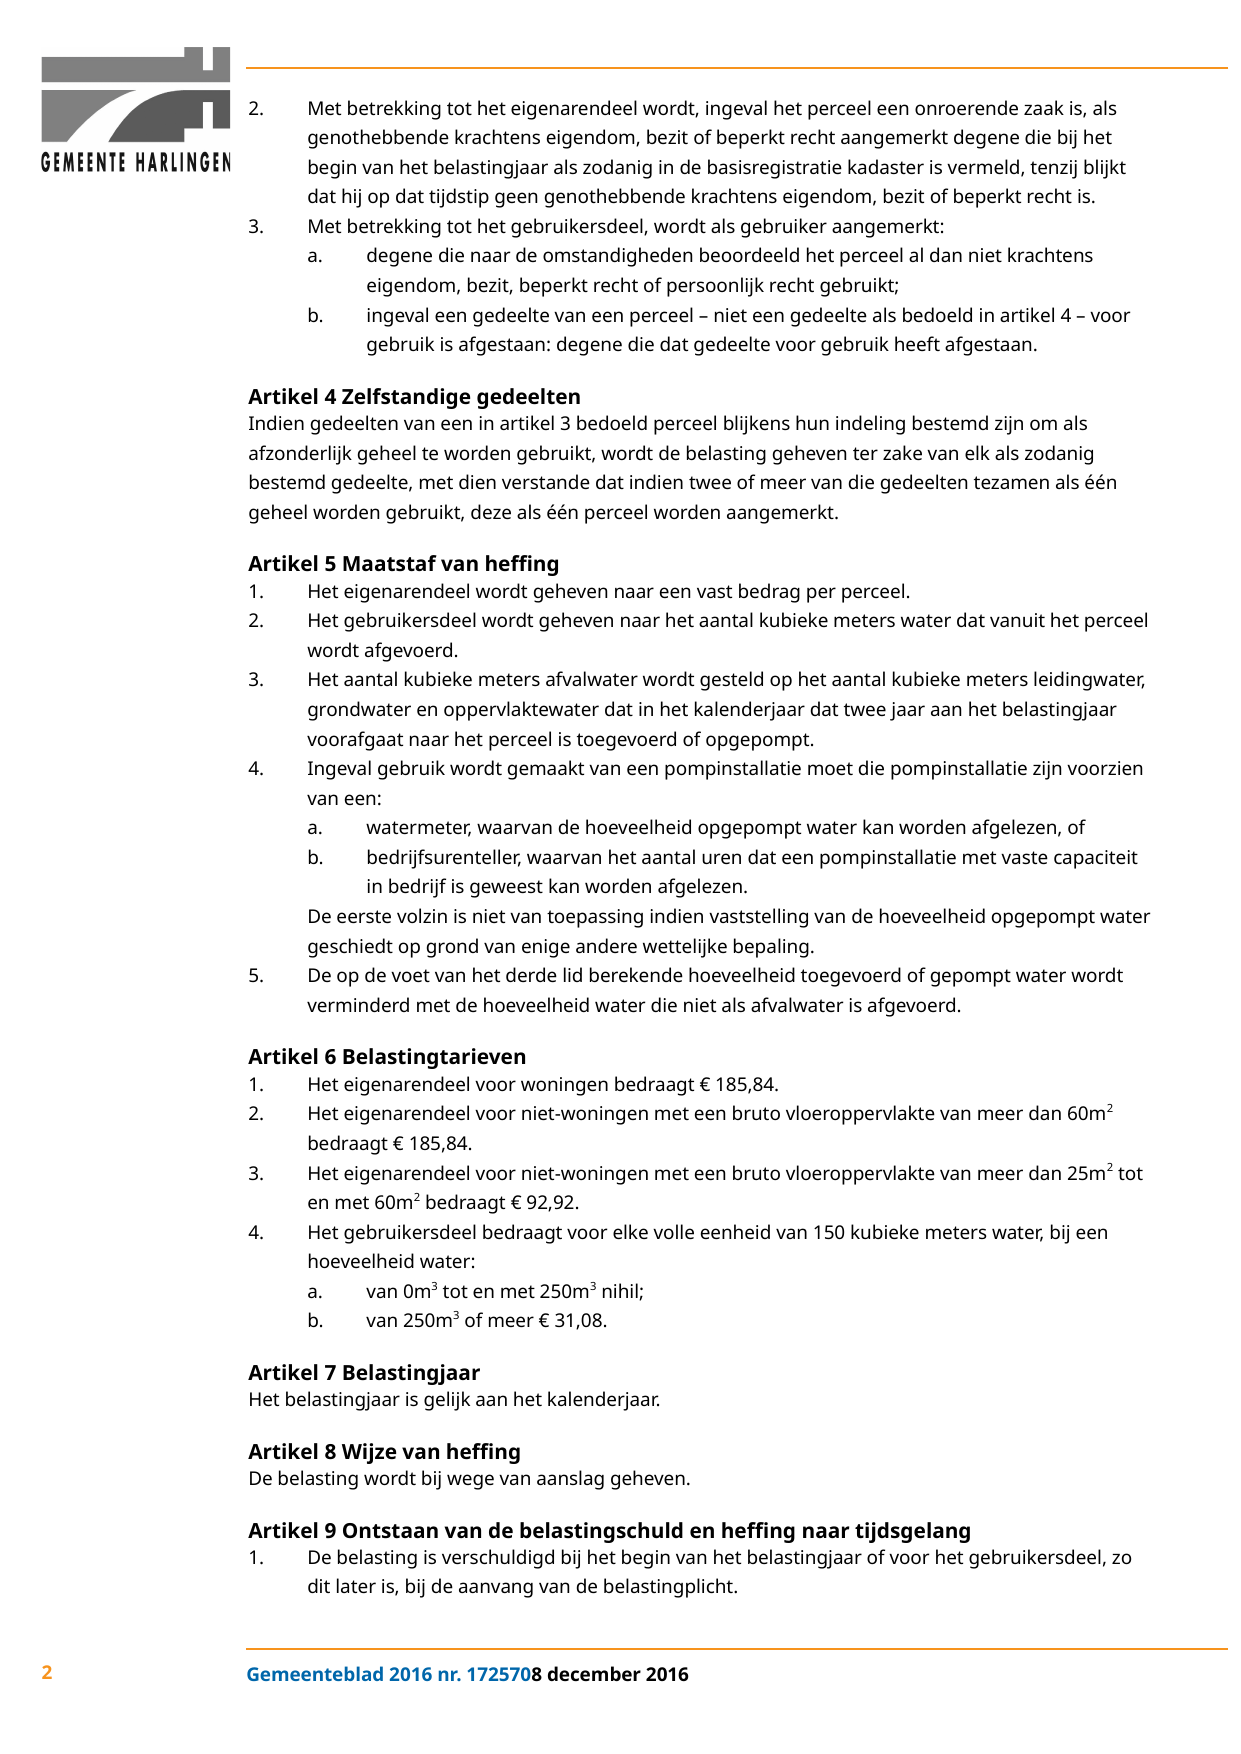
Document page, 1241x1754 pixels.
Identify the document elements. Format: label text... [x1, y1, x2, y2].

list van 250m3 of meer € 31,08. [307, 1308, 1152, 1333]
list ingeval een gedeelte van een perceel – niet een gedeelte als bedoeld in artikel 4 – voor gebruik is afgestaan: degene die dat gedeelte voor gebruik heeft afgestaan. [307, 302, 1152, 357]
list Het eigenarendeel wordt geheven naar een vast bedrag per perceel. [248, 578, 1152, 604]
text De belasting wordt bij wege van aanslag geheven. [248, 1465, 1152, 1491]
list Het gebruikersdeel bedraagt voor elke volle eenheid van 150 kubieke meters water, bij een hoeveelheid water: [248, 1219, 1152, 1274]
list Met betrekking tot het eigenarendeel wordt, ingeval het perceel een onroerende zaak is, als genothebbende krachtens eigendom, bezit of beperkt recht aangemerkt degene die bij het begin van het belastingjaar als zodanig in de basisregistratie kadaster is vermeld, tenzij blijkt dat hij op dat tijdstip geen genothebbende krachtens eigendom, bezit of beperkt recht is. [248, 95, 1152, 209]
text Artikel 4 Zelfstandige gedeelten [248, 382, 1152, 410]
list bedrijfsurenteller, waarvan het aantal uren dat een pompinstallatie met vaste capaciteit in bedrijf is geweest kan worden afgelezen. [307, 844, 1152, 899]
list Met betrekking tot het gebruikersdeel, wordt als gebruiker aangemerkt: [248, 213, 1152, 239]
list Het eigenarendeel voor niet-woningen met een bruto vloeroppervlakte van meer dan 25m2 tot en met 60m2 bedraagt € 92,92. [248, 1160, 1152, 1215]
text Artikel 8 Wijze van heffing [248, 1437, 1152, 1465]
text Artikel 5 Maatstaf van heffing [248, 549, 1152, 578]
list Het eigenarendeel voor niet-woningen met een bruto vloeroppervlakte van meer dan 60m2 bedraagt € 185,84. [248, 1101, 1152, 1156]
list Het eigenarendeel voor woningen bedraagt € 185,84. [248, 1071, 1152, 1097]
text Artikel 6 Belastingtarieven [248, 1042, 1152, 1071]
text Het belastingjaar is gelijk aan het kalenderjaar. [248, 1386, 1152, 1412]
list De belasting is verschuldigd bij het begin van het belastingjaar of voor het gebruikersdeel, zo dit later is, bij de aanvang van de belastingplicht. [248, 1544, 1152, 1599]
text Artikel 7 Belastingjaar [248, 1358, 1152, 1386]
list Ingeval gebruik wordt gemaakt van een pompinstallatie moet die pompinstallatie zijn voorzien van een: [248, 755, 1152, 811]
list Het aantal kubieke meters afvalwater wordt gesteld op het aantal kubieke meters leidingwater, grondwater en oppervlaktewater dat in het kalenderjaar dat twee jaar aan het belastingjaar voorafgaat naar het perceel is toegevoerd of opgepompt. [248, 667, 1152, 752]
list van 0m3 tot en met 250m3 nihil; [307, 1278, 1152, 1304]
list De eerste volzin is niet van toepassing indien vaststelling van de hoeveelheid opgepompt water geschiedt op grond van enige andere wettelijke bepaling. [248, 903, 1152, 959]
picture [41, 47, 231, 172]
list watermeter, waarvan de hoeveelheid opgepompt water kan worden afgelezen, of [307, 814, 1152, 840]
list Het gebruikersdeel wordt geheven naar het aantal kubieke meters water dat vanuit het perceel wordt afgevoerd. [248, 607, 1152, 663]
text Artikel 9 Ontstaan van de belastingschuld en heffing naar tijdsgelang [248, 1516, 1152, 1544]
list degene die naar de omstandigheden beoordeeld het perceel al dan niet krachtens eigendom, bezit, beperkt recht of persoonlijk recht gebruikt; [307, 243, 1152, 298]
list De op de voet van het derde lid berekende hoeveelheid toegevoerd of gepompt water wordt verminderd met de hoeveelheid water die niet als afvalwater is afgevoerd. [248, 962, 1152, 1018]
text Indien gedeelten van een in artikel 3 bedoeld perceel blijkens hun indeling bestemd zijn om als afzonderlijk geheel te worden gebruikt, wordt de belasting geheven ter zake van elk als zodanig bestemd gedeelte, met dien verstande dat indien twee of meer van die gedeelten tezamen als één geheel worden gebruikt, deze als één perceel worden aangemerkt. [248, 410, 1152, 525]
